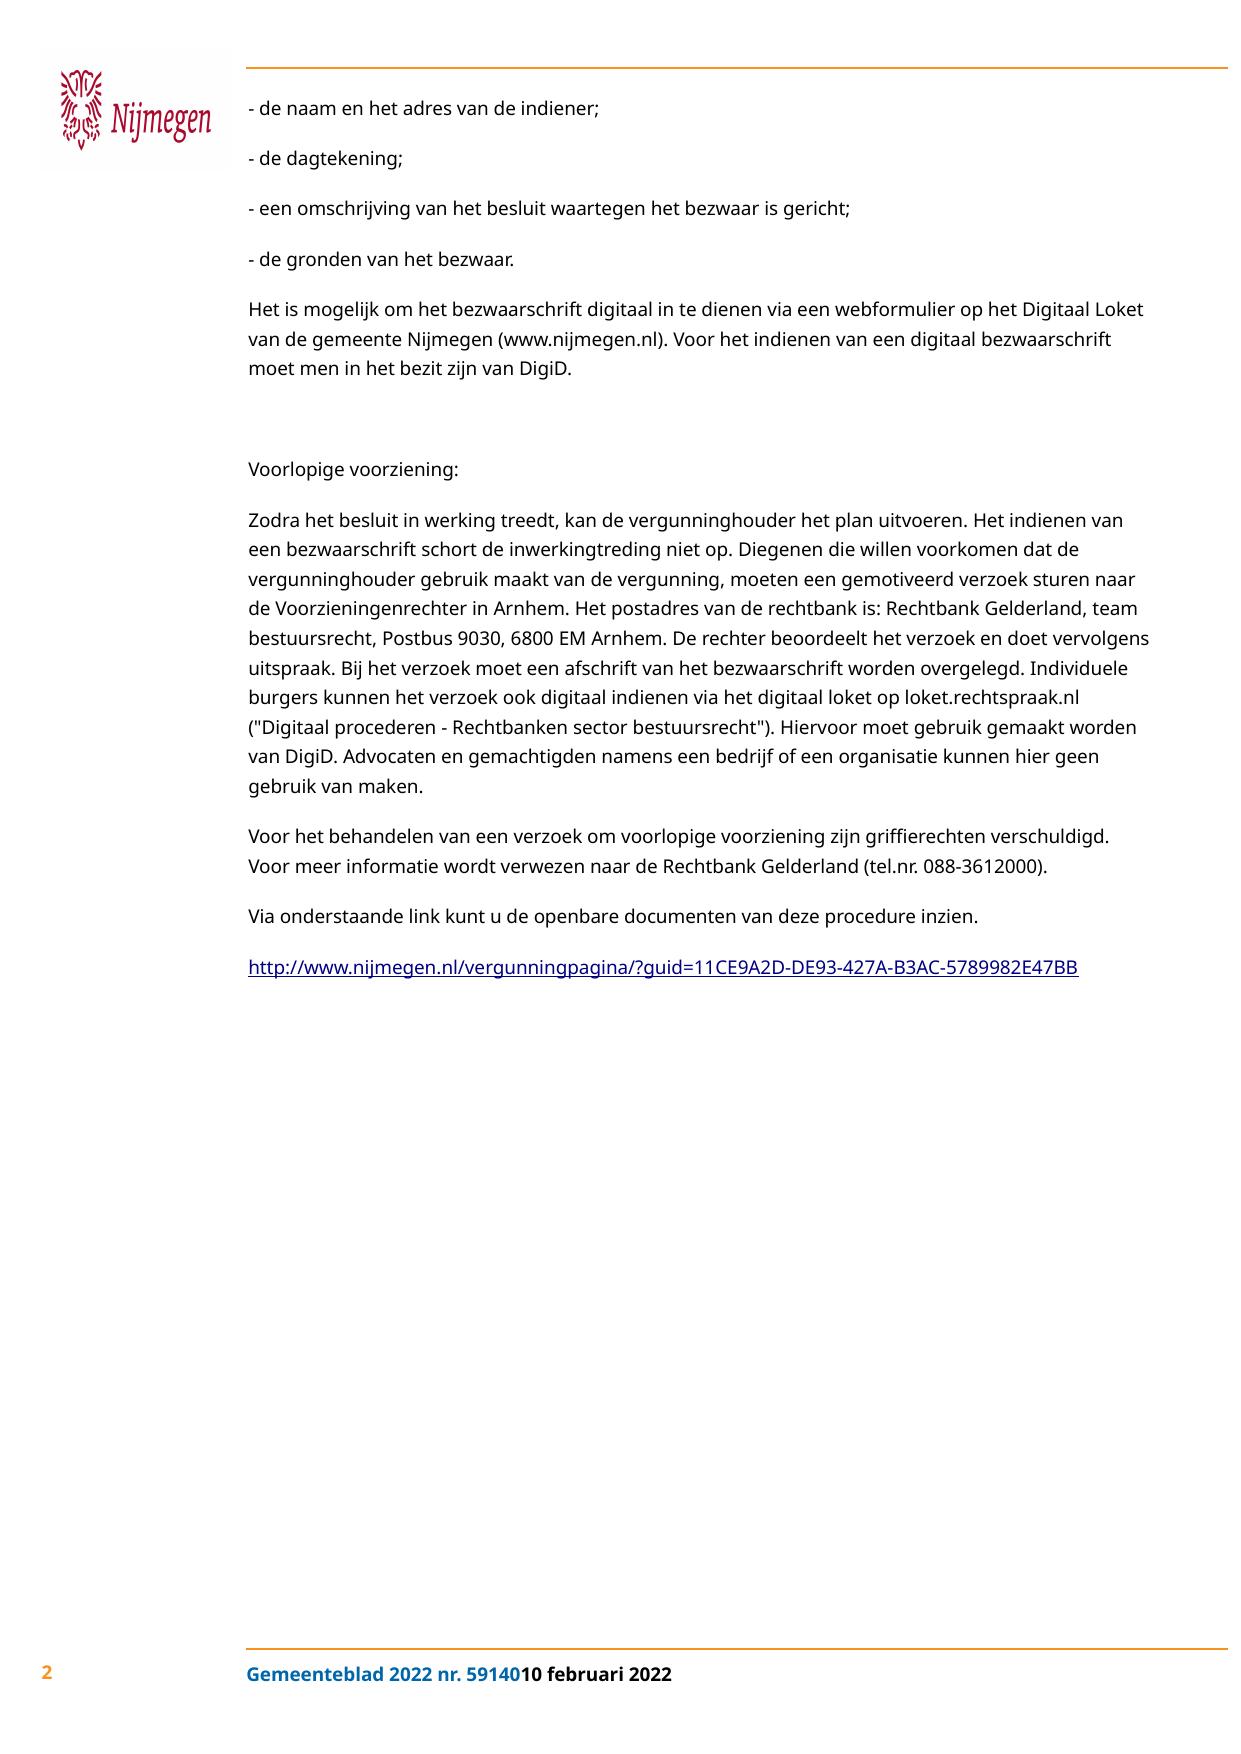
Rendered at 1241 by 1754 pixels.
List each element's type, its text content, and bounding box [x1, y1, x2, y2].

text Via onderstaande link kunt u de openbare documenten van deze procedure inzien. [248, 903, 1152, 929]
text Het is mogelijk om het bezwaarschrift digitaal in te dienen via een webformulier op het Digitaal Loket van de gemeente Nijmegen (www.nijmegen.nl). Voor het indienen van een digitaal bezwaarschrift moet men in het bezit zijn van DigiD. [248, 296, 1152, 381]
text http://www.nijmegen.nl/vergunningpagina/?guid=11CE9A2D-DE93-427A-B3AC-5789982E47BB [248, 954, 1152, 980]
text - de gronden van het bezwaar. [248, 246, 1152, 272]
text Voorlopige voorziening: [248, 456, 1152, 482]
picture [41, 47, 231, 172]
text - de dagtekening; [248, 145, 1152, 171]
text - een omschrijving van het besluit waartegen het bezwaar is gericht; [248, 196, 1152, 221]
text Voor het behandelen van een verzoek om voorlopige voorziening zijn griffierechten verschuldigd. Voor meer informatie wordt verwezen naar de Rechtbank Gelderland (tel.nr. 088-3612000). [248, 823, 1152, 879]
text - de naam en het adres van de indiener; [248, 95, 1152, 121]
text Zodra het besluit in werking treedt, kan de vergunninghouder het plan uitvoeren. Het indienen van een bezwaarschrift schort de inwerkingtreding niet op. Diegenen die willen voorkomen dat de vergunninghouder gebruik maakt van de vergunning, moeten een gemotiveerd verzoek sturen naar de Voorzieningenrechter in Arnhem. Het postadres van de rechtbank is: Rechtbank Gelderland, team bestuursrecht, Postbus 9030, 6800 EM Arnhem. De rechter beoordeelt het verzoek en doet vervolgens uitspraak. Bij het verzoek moet een afschrift van het bezwaarschrift worden overgelegd. Individuele burgers kunnen het verzoek ook digitaal indienen via het digitaal loket op loket.rechtspraak.nl ("Digitaal procederen - Rechtbanken sector bestuursrecht"). Hiervoor moet gebruik gemaakt worden van DigiD. Advocaten en gemachtigden namens een bedrijf of een organisatie kunnen hier geen gebruik van maken. [248, 507, 1152, 799]
